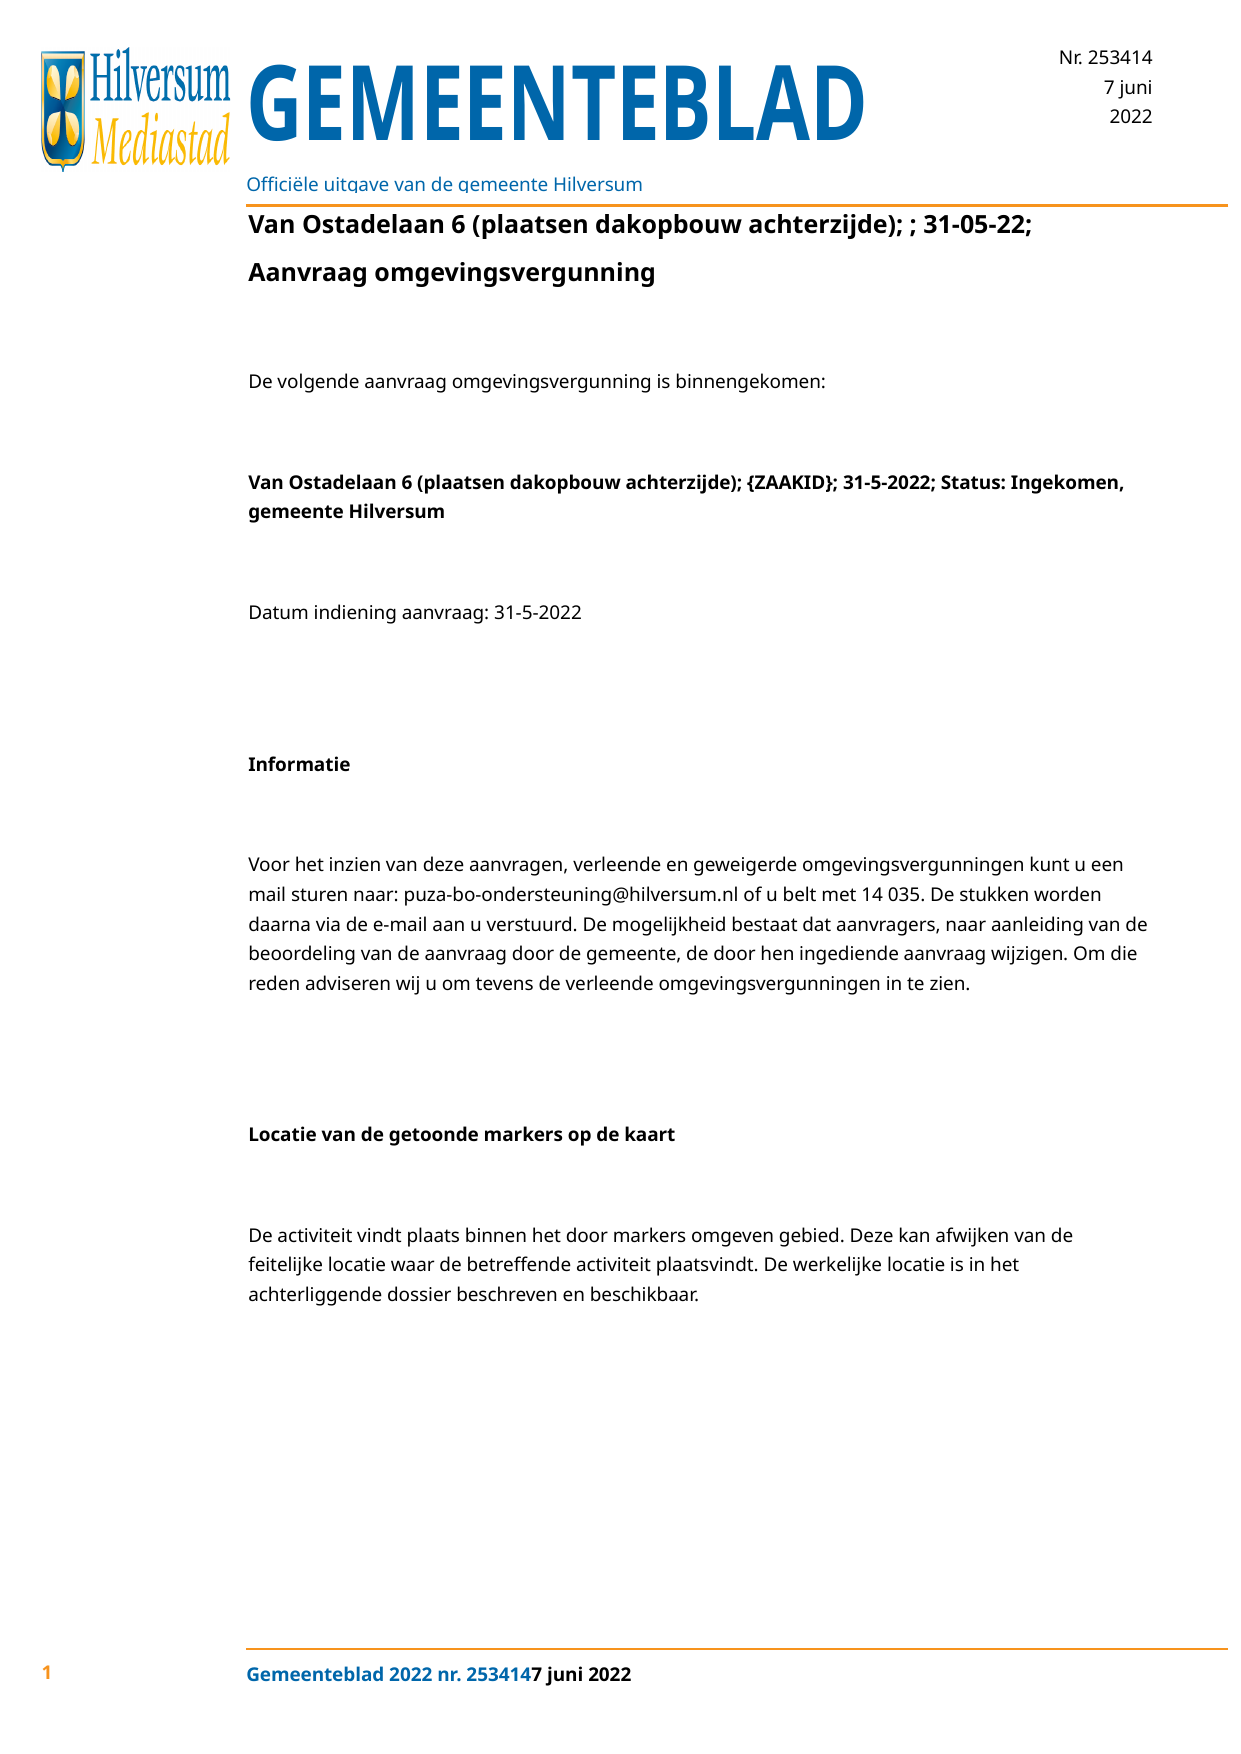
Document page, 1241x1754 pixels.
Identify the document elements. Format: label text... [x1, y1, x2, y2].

text Datum indiening aanvraag: 31-5-2022 [248, 599, 1152, 625]
text Van Ostadelaan 6 (plaatsen dakopbouw achterzijde); {ZAAKID}; 31-5-2022; Status: Ingekomen, gemeente Hilversum [248, 469, 1152, 524]
text Voor het inzien van deze aanvragen, verleende en geweigerde omgevingsvergunningen kunt u een mail sturen naar: puza-bo-ondersteuning@hilversum.nl of u belt met 14 035. De stukken worden daarna via de e-mail aan u verstuurd. De mogelijkheid bestaat dat aanvragers, naar aanleiding van de beoordeling van de aanvraag door de gemeente, de door hen ingediende aanvraag wijzigen. Om die reden adviseren wij u om tevens de verleende omgevingsvergunningen in te zien. [248, 852, 1152, 996]
picture [41, 47, 231, 172]
text De activiteit vindt plaats binnen het door markers omgeven gebied. Deze kan afwijken van de feitelijke locatie waar de betreffende activiteit plaatsvindt. De werkelijke locatie is in het achterliggende dossier beschreven en beschikbaar. [248, 1222, 1152, 1307]
text Informatie [248, 751, 1152, 777]
text De volgende aanvraag omgevingsvergunning is binnengekomen: [248, 368, 1152, 394]
text Van Ostadelaan 6 (plaatsen dakopbouw achterzijde); ; 31-05-22; Aanvraag omgevingsvergunning [248, 207, 1152, 288]
text Locatie van de getoonde markers op de kaart [248, 1121, 1152, 1147]
